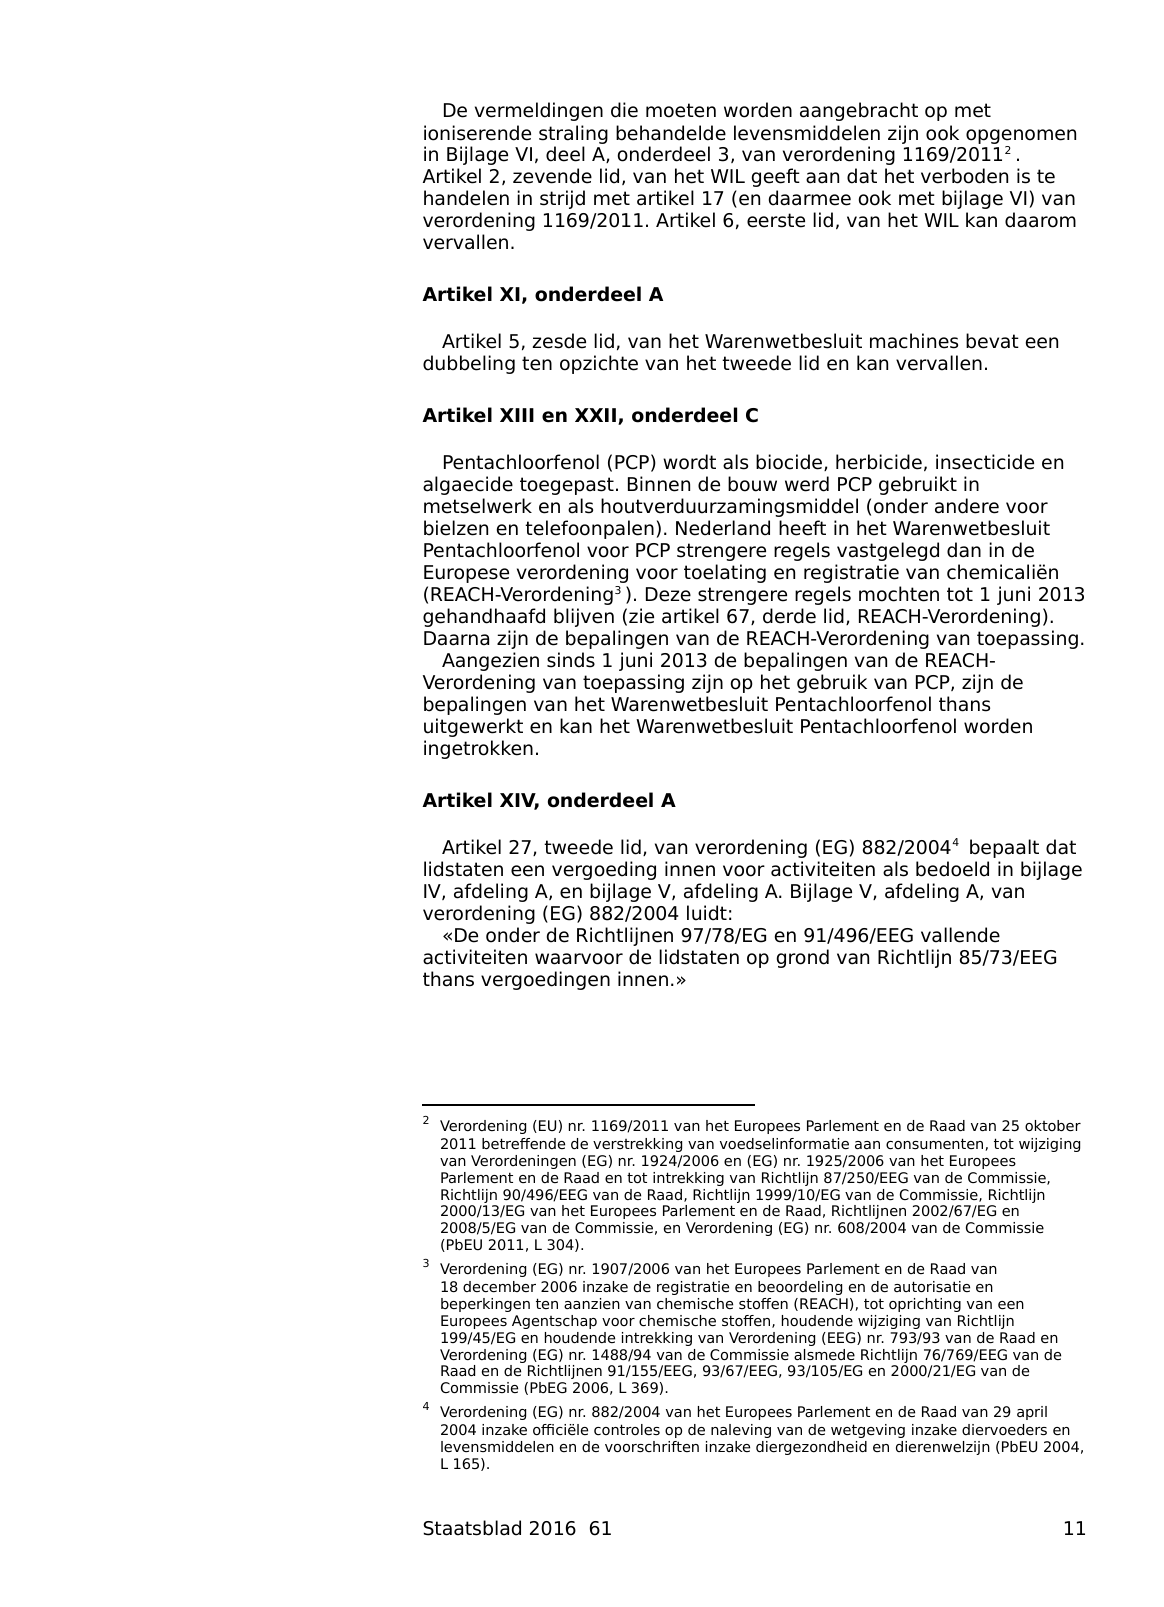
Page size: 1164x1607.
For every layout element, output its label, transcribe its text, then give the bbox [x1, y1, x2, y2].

text Artikel 5, zesde lid, van het Warenwetbesluit machines bevat een dubbeling ten opzichte van het tweede lid en kan vervallen. [422, 331, 1087, 375]
text Verordening (EG) nr. 882/2004 van het Europees Parlement en de Raad van 29 april 2004 inzake officiële controles op de naleving van de wetgeving inzake diervoeders en levensmiddelen en de voorschriften inzake diergezondheid en dierenwelzijn (PbEU 2004, L 165). [422, 1400, 1087, 1473]
text «De onder de Richtlijnen 97/78/EG en 91/496/EEG vallende activiteiten waarvoor de lidstaten op grond van Richtlijn 85/73/EEG thans vergoedingen innen.» [422, 925, 1087, 991]
text De vermeldingen die moeten worden aangebracht op met ioniserende straling behandelde levensmiddelen zijn ook opgenomen in Bijlage VI, deel A, onderdeel 3, van verordening 1169/2011. Artikel 2, zevende lid, van het WIL geeft aan dat het verboden is te handelen in strijd met artikel 17 (en daarmee ook met bijlage VI) van verordening 1169/2011. Artikel 6, eerste lid, van het WIL kan daarom vervallen. [422, 100, 1087, 254]
subtitle Artikel XIII en XXII, onderdeel C [422, 405, 1087, 427]
subtitle Artikel XIV, onderdeel A [422, 790, 1087, 812]
subtitle Artikel XI, onderdeel A [422, 284, 1087, 306]
text Verordening (EU) nr. 1169/2011 van het Europees Parlement en de Raad van 25 oktober 2011 betreffende de verstrekking van voedselinformatie aan consumenten, tot wijziging van Verordeningen (EG) nr. 1924/2006 en (EG) nr. 1925/2006 van het Europees Parlement en de Raad en tot intrekking van Richtlijn 87/250/EEG van de Commissie, Richtlijn 90/496/EEG van de Raad, Richtlijn 1999/10/EG van de Commissie, Richtlijn 2000/13/EG van het Europees Parlement en de Raad, Richtlijnen 2002/67/EG en 2008/5/EG van de Commissie, en Verordening (EG) nr. 608/2004 van de Commissie (PbEU 2011, L 304). [422, 1114, 1087, 1254]
text Verordening (EG) nr. 1907/2006 van het Europees Parlement en de Raad van 18 december 2006 inzake de registratie en beoordeling en de autorisatie en beperkingen ten aanzien van chemische stoffen (REACH), tot oprichting van een Europees Agentschap voor chemische stoffen, houdende wijziging van Richtlijn 199/45/EG en houdende intrekking van Verordening (EEG) nr. 793/93 van de Raad en Verordening (EG) nr. 1488/94 van de Commissie alsmede Richtlijn 76/769/EEG van de Raad en de Richtlijnen 91/155/EEG, 93/67/EEG, 93/105/EG en 2000/21/EG van de Commissie (PbEG 2006, L 369). [422, 1257, 1087, 1397]
text Aangezien sinds 1 juni 2013 de bepalingen van de REACH-Verordening van toepassing zijn op het gebruik van PCP, zijn de bepalingen van het Warenwetbesluit Pentachloorfenol thans uitgewerkt en kan het Warenwetbesluit Pentachloorfenol worden ingetrokken. [422, 650, 1087, 760]
text Pentachloorfenol (PCP) wordt als biocide, herbicide, insecticide en algaecide toegepast. Binnen de bouw werd PCP gebruikt in metselwerk en als houtverduurzamingsmiddel (onder andere voor bielzen en telefoonpalen). Nederland heeft in het Warenwetbesluit Pentachloorfenol voor PCP strengere regels vastgelegd dan in de Europese verordening voor toelating en registratie van chemicaliën (REACH-Verordening). Deze strengere regels mochten tot 1 juni 2013 gehandhaafd blijven (zie artikel 67, derde lid, REACH-Verordening). Daarna zijn de bepalingen van de REACH-Verordening van toepassing. [422, 452, 1087, 650]
text Artikel 27, tweede lid, van verordening (EG) 882/2004 bepaalt dat lidstaten een vergoeding innen voor activiteiten als bedoeld in bijlage IV, afdeling A, en bijlage V, afdeling A. Bijlage V, afdeling A, van verordening (EG) 882/2004 luidt: [422, 837, 1087, 925]
